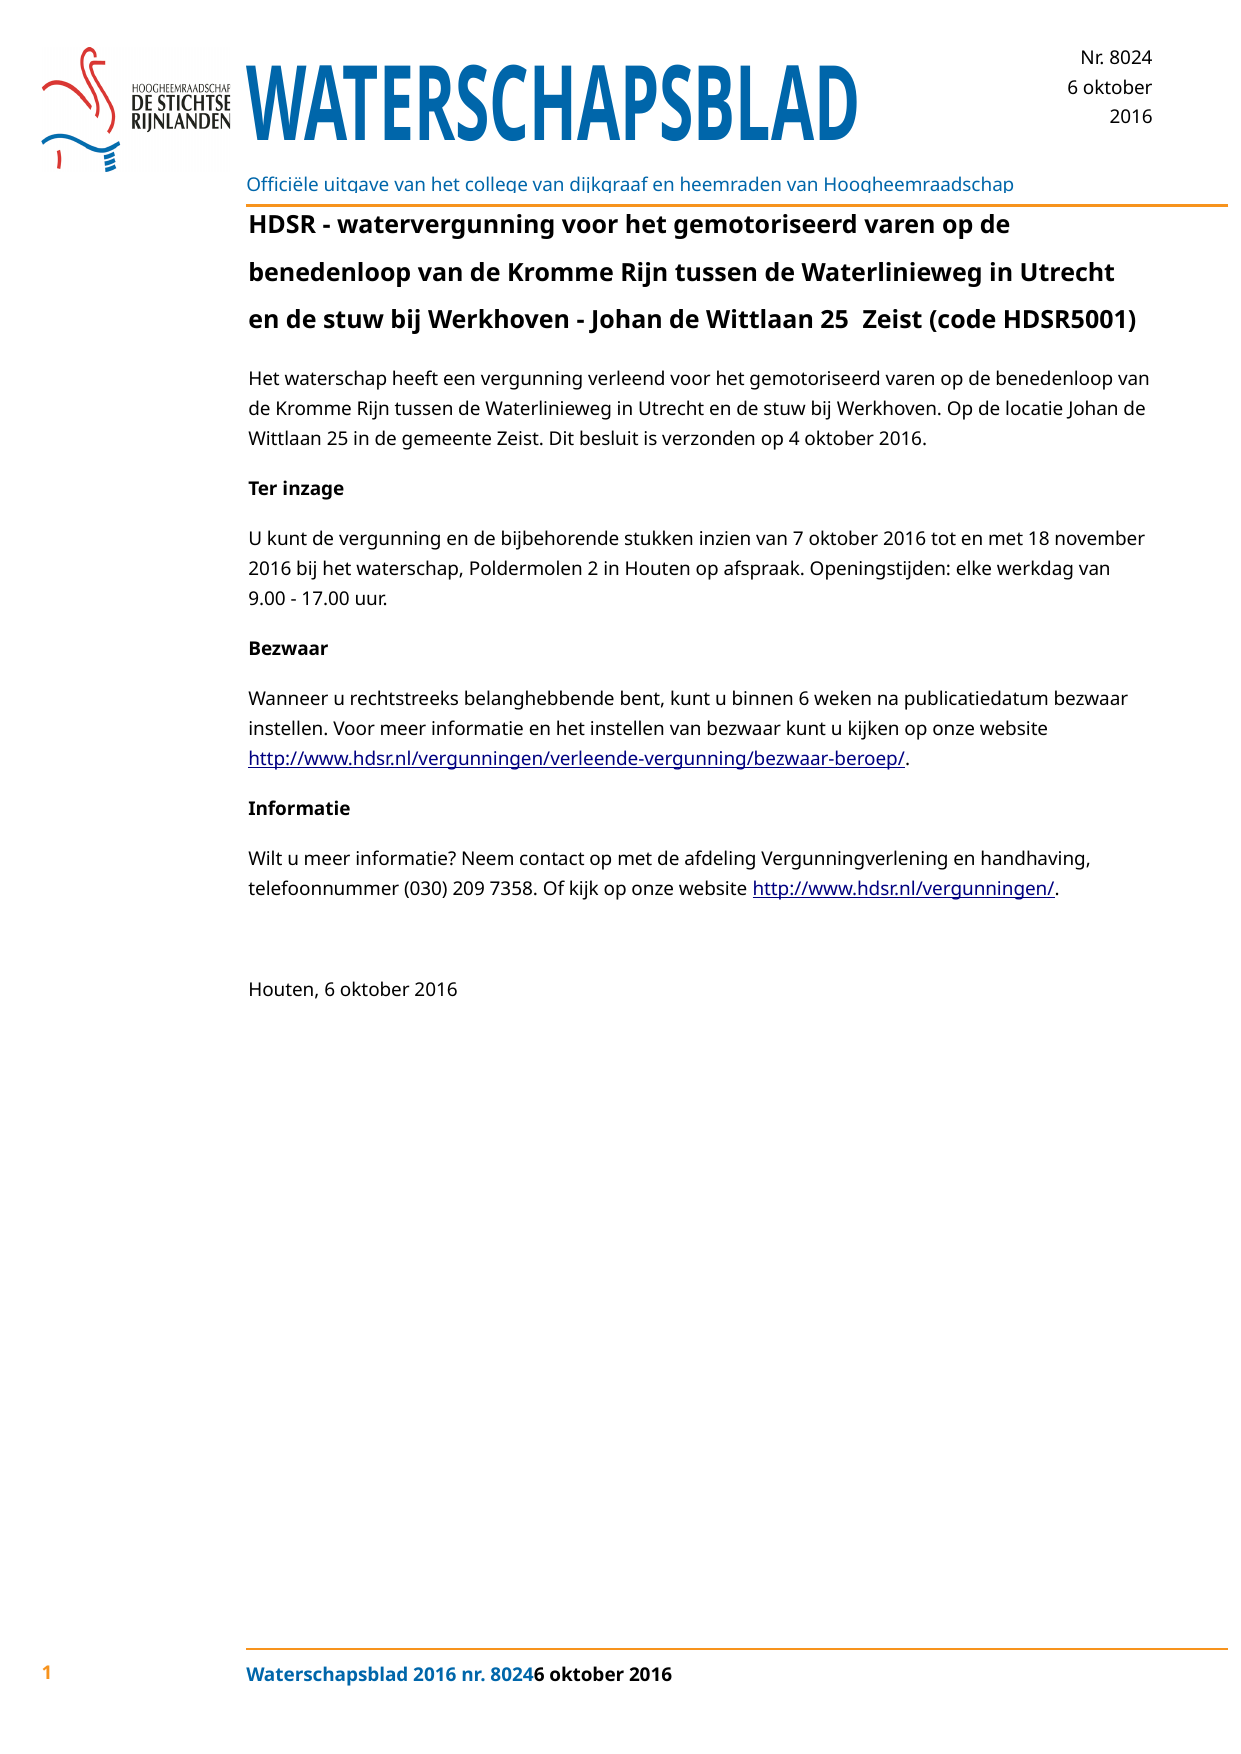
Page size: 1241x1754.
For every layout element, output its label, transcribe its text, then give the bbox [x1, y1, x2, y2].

picture [41, 47, 231, 172]
text Bezwaar [248, 635, 1152, 661]
text Wilt u meer informatie? Neem contact op met de afdeling Vergunningverlening en handhaving, telefoonnummer (030) 209 7358. Of kijk op onze website http://www.hdsr.nl/vergunningen/. [248, 846, 1152, 901]
text Informatie [248, 795, 1152, 821]
text Wanneer u rechtstreeks belanghebbende bent, kunt u binnen 6 weken na publicatiedatum bezwaar instellen. Voor meer informatie en het instellen van bezwaar kunt u kijken op onze website http://www.hdsr.nl/vergunningen/verleende-vergunning/bezwaar-beroep/. [248, 686, 1152, 770]
text U kunt de vergunning en de bijbehorende stukken inzien van 7 oktober 2016 tot en met 18 november 2016 bij het waterschap, Poldermolen 2 in Houten op afspraak. Openingstijden: elke werkdag van 9.00 - 17.00 uur. [248, 526, 1152, 610]
text Houten, 6 oktober 2016 [248, 976, 1152, 1002]
text Het waterschap heeft een vergunning verleend voor het gemotoriseerd varen op de benedenloop van de Kromme Rijn tussen de Waterlinieweg in Utrecht en de stuw bij Werkhoven. Op de locatie Johan de Wittlaan 25 in de gemeente Zeist. Dit besluit is verzonden op 4 oktober 2016. [248, 366, 1152, 450]
text HDSR - watervergunning voor het gemotoriseerd varen op de benedenloop van de Kromme Rijn tussen de Waterlinieweg in Utrecht en de stuw bij Werkhoven - Johan de Wittlaan 25 Zeist (code HDSR5001) [248, 207, 1152, 336]
text Ter inzage [248, 475, 1152, 501]
